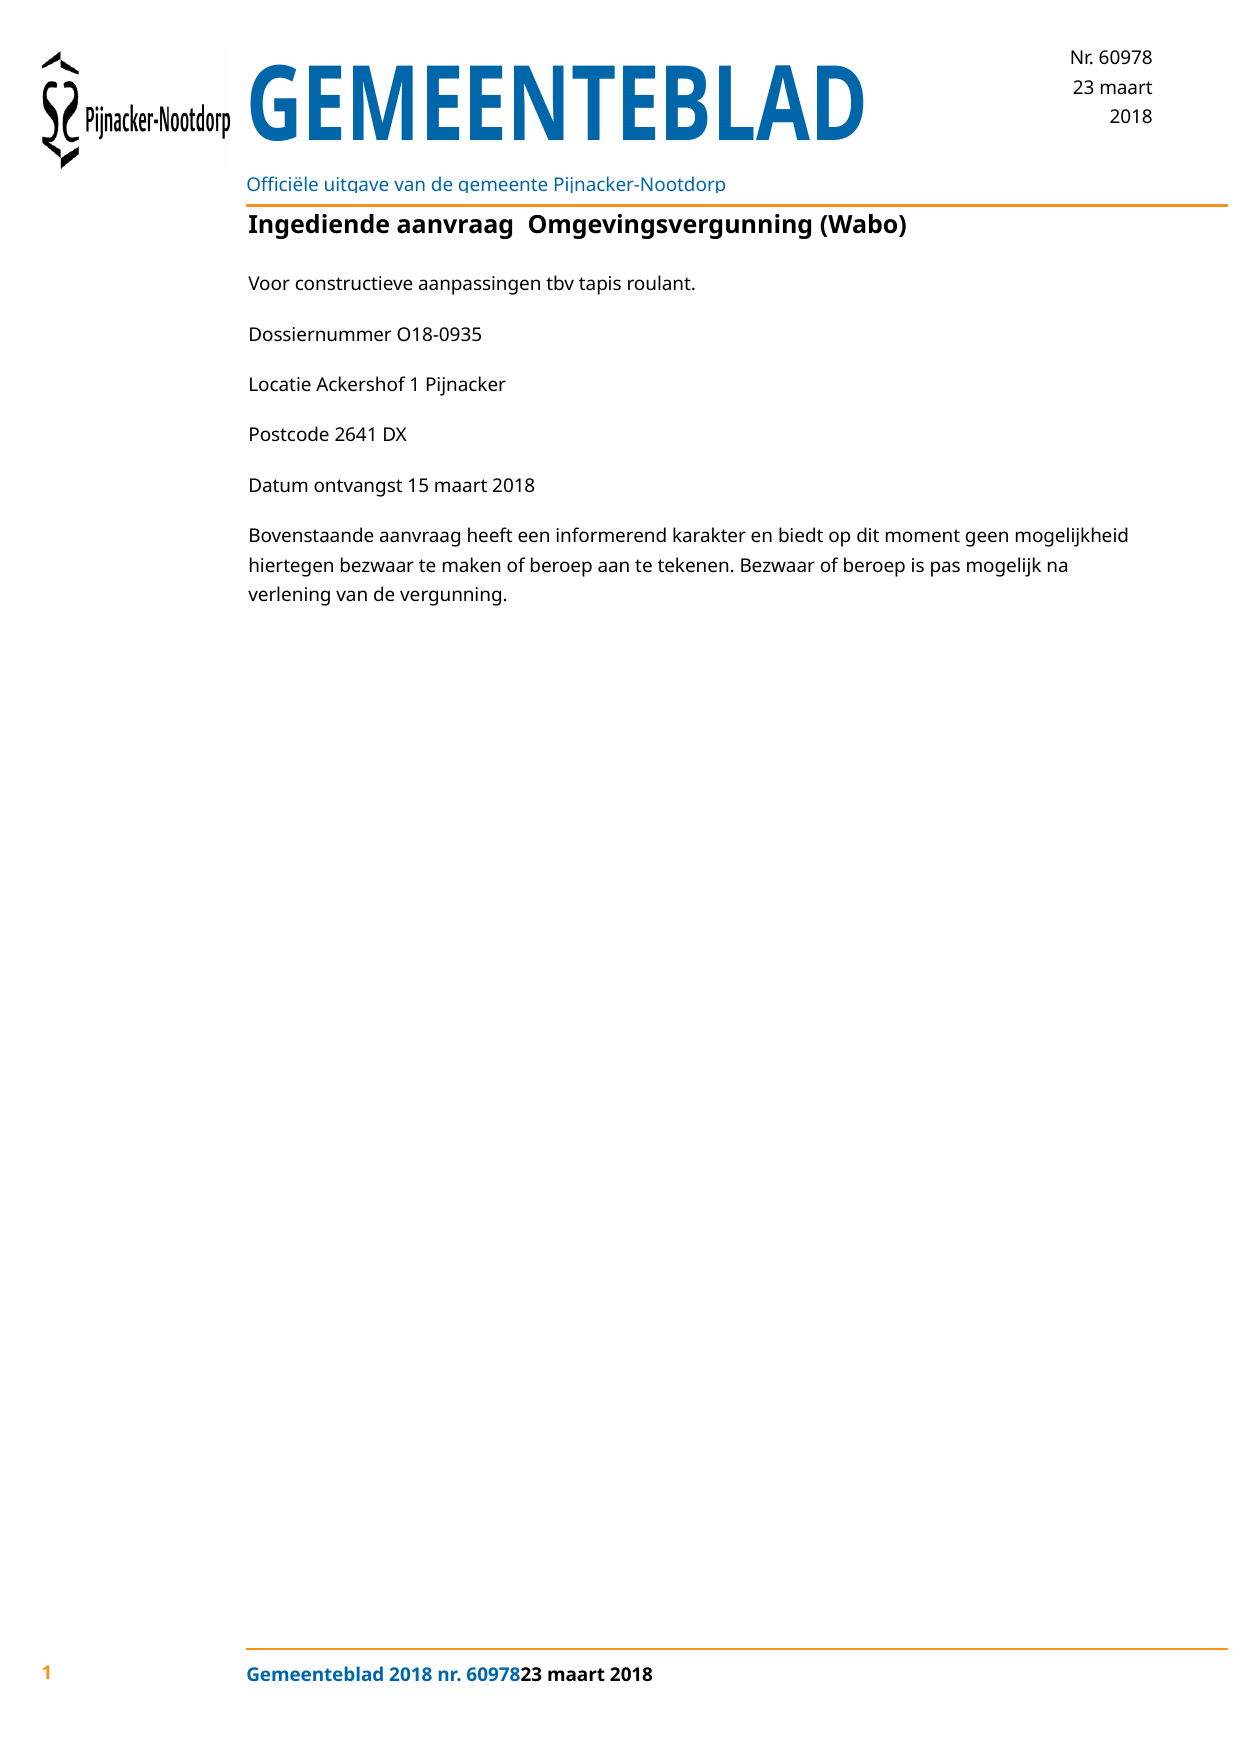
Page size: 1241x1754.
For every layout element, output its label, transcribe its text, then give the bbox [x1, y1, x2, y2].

text Datum ontvangst 15 maart 2018 [248, 472, 1152, 498]
text Locatie Ackershof 1 Pijnacker [248, 371, 1152, 397]
text Ingediende aanvraag Omgevingsvergunning (Wabo) [248, 207, 1152, 241]
picture [41, 47, 231, 172]
text Bovenstaande aanvraag heeft een informerend karakter en biedt op dit moment geen mogelijkheid hiertegen bezwaar te maken of beroep aan te tekenen. Bezwaar of beroep is pas mogelijk na verlening van de vergunning. [248, 522, 1152, 607]
text Postcode 2641 DX [248, 422, 1152, 447]
text Voor constructieve aanpassingen tbv tapis roulant. [248, 270, 1152, 296]
text Dossiernummer O18-0935 [248, 321, 1152, 346]
